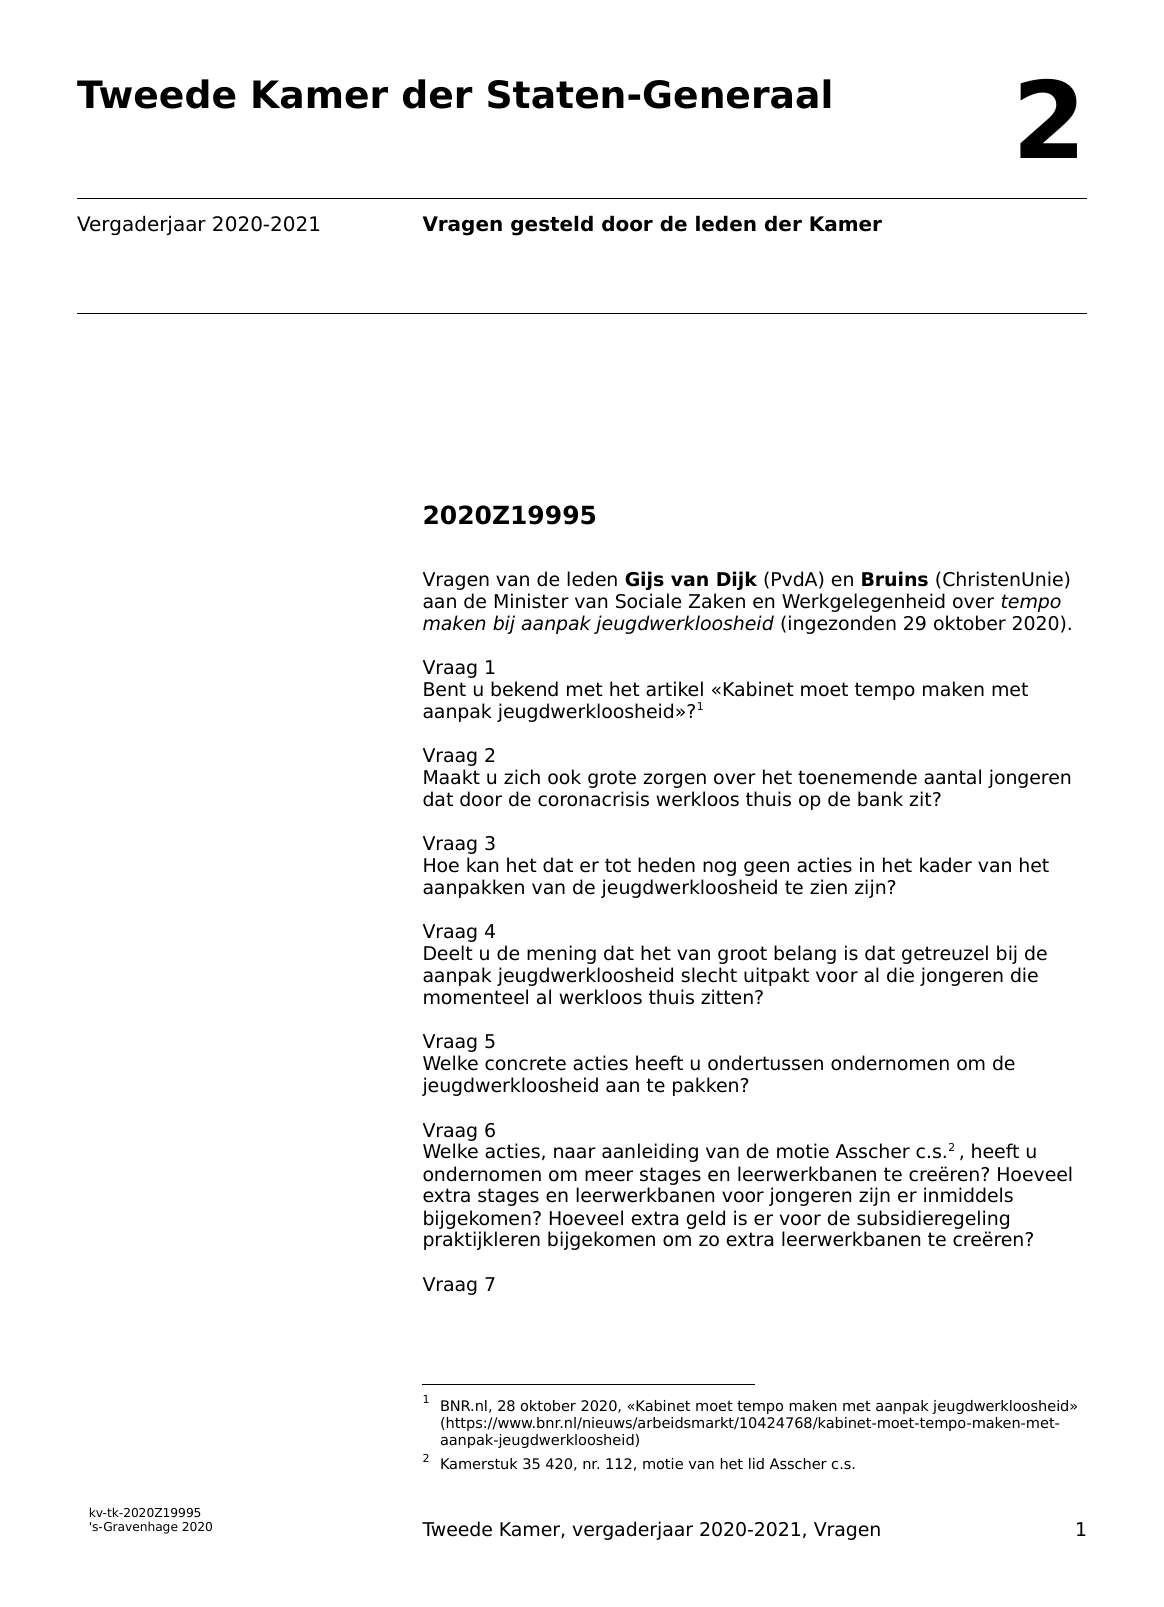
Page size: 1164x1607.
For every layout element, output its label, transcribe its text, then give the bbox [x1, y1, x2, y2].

table_cell Vragen gesteld door de leden der Kamer [422, 199, 1087, 313]
text Vragen van de leden Gijs van Dijk (PvdA) en Bruins (ChristenUnie) aan de Minister van Sociale Zaken en Werkgelegenheid over tempo maken bij aanpak jeugdwerkloosheid (ingezonden 29 oktober 2020). [422, 569, 1087, 635]
text Vraag 2 [422, 745, 1087, 767]
table_header 2 [886, 59, 1087, 198]
table_header Tweede Kamer der Staten-Generaal [77, 59, 886, 198]
text Maakt u zich ook grote zorgen over het toenemende aantal jongeren dat door de coronacrisis werkloos thuis op de bank zit? [422, 767, 1087, 811]
text Vraag 3 [422, 833, 1087, 855]
text Deelt u de mening dat het van groot belang is dat getreuzel bij de aanpak jeugdwerkloosheid slecht uitpakt voor al die jongeren die momenteel al werkloos thuis zitten? [422, 943, 1087, 1009]
text Kamerstuk 35 420, nr. 112, motie van het lid Asscher c.s. [422, 1452, 1087, 1474]
text Welke concrete acties heeft u ondertussen ondernomen om de jeugdwerkloosheid aan te pakken? [422, 1053, 1087, 1097]
text Vraag 4 [422, 921, 1087, 943]
text kv-tk-2020Z19995 [88, 1506, 323, 1520]
text Hoe kan het dat er tot heden nog geen acties in het kader van het aanpakken van de jeugdwerkloosheid te zien zijn? [422, 855, 1087, 899]
text Vraag 5 [422, 1031, 1087, 1053]
text BNR.nl, 28 oktober 2020, «Kabinet moet tempo maken met aanpak jeugdwerkloosheid» (https://www.bnr.nl/nieuws/arbeidsmarkt/10424768/kabinet-moet-tempo-maken-met-aanpak-jeugdwerkloosheid) [422, 1393, 1087, 1449]
table_cell Vergaderjaar 2020-2021 [77, 199, 422, 313]
text 2020Z19995 [422, 501, 1087, 531]
text 's-Gravenhage 2020 [88, 1520, 323, 1534]
text Vraag 7 [422, 1273, 1087, 1296]
text Vraag 6 [422, 1119, 1087, 1141]
text Welke acties, naar aanleiding van de motie Asscher c.s., heeft u ondernomen om meer stages en leerwerkbanen te creëren? Hoeveel extra stages en leerwerkbanen voor jongeren zijn er inmiddels bijgekomen? Hoeveel extra geld is er voor de subsidieregeling praktijkleren bijgekomen om zo extra leerwerkbanen te creëren? [422, 1141, 1087, 1251]
text Bent u bekend met het artikel «Kabinet moet tempo maken met aanpak jeugdwerkloosheid»? [422, 679, 1087, 723]
text Vraag 1 [422, 657, 1087, 679]
